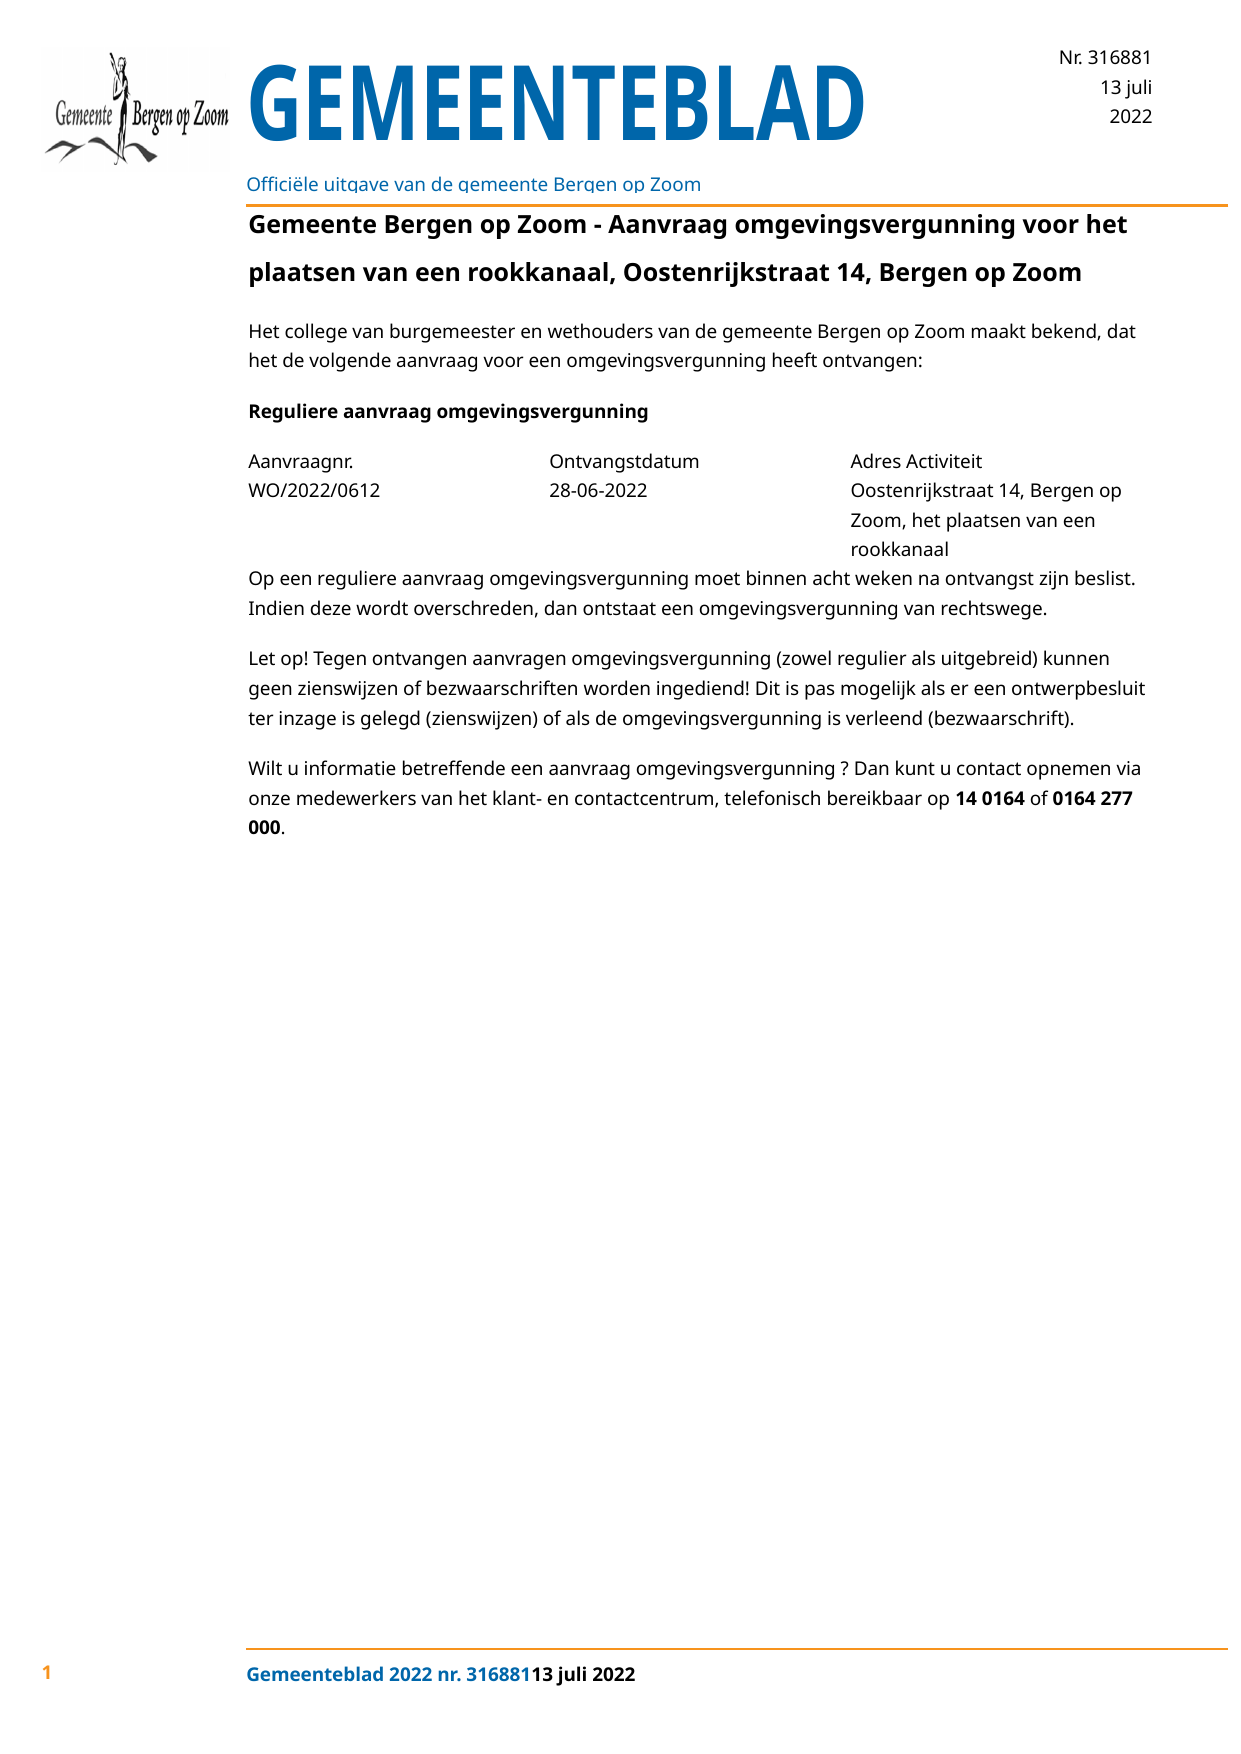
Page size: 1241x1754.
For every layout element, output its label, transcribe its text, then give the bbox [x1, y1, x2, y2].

text Wilt u informatie betreffende een aanvraag omgevingsvergunning ? Dan kunt u contact opnemen via onze medewerkers van het klant- en contactcentrum, telefonisch bereikbaar op 14 0164 of 0164 277 000. [248, 755, 1152, 840]
text Het college van burgemeester en wethouders van de gemeente Bergen op Zoom maakt bekend, dat het de volgende aanvraag voor een omgevingsvergunning heeft ontvangen: [248, 318, 1152, 373]
text Gemeente Bergen op Zoom - Aanvraag omgevingsvergunning voor het plaatsen van een rookkanaal, Oostenrijkstraat 14, Bergen op Zoom [248, 207, 1152, 288]
picture [41, 47, 231, 172]
table_header Oostenrijkstraat 14, Bergen op Zoom, het plaatsen van een rookkanaal [850, 478, 1152, 562]
text Reguliere aanvraag omgevingsvergunning [248, 398, 1152, 424]
table_header Adres Activiteit [850, 449, 1152, 474]
text Let op! Tegen ontvangen aanvragen omgevingsvergunning (zowel regulier als uitgebreid) kunnen geen zienswijzen of bezwaarschriften worden ingediend! Dit is pas mogelijk als er een ontwerpbesluit ter inzage is gelegd (zienswijzen) of als de omgevingsvergunning is verleend (bezwaarschrift). [248, 646, 1152, 731]
table_header WO/2022/0612 [248, 478, 549, 562]
table_header Aanvraagnr. [248, 449, 549, 474]
text Op een reguliere aanvraag omgevingsvergunning moet binnen acht weken na ontvangst zijn beslist. Indien deze wordt overschreden, dan ontstaat een omgevingsvergunning van rechtswege. [248, 566, 1152, 621]
table_header Ontvangstdatum [549, 449, 850, 474]
table_header 28-06-2022 [549, 478, 850, 562]
